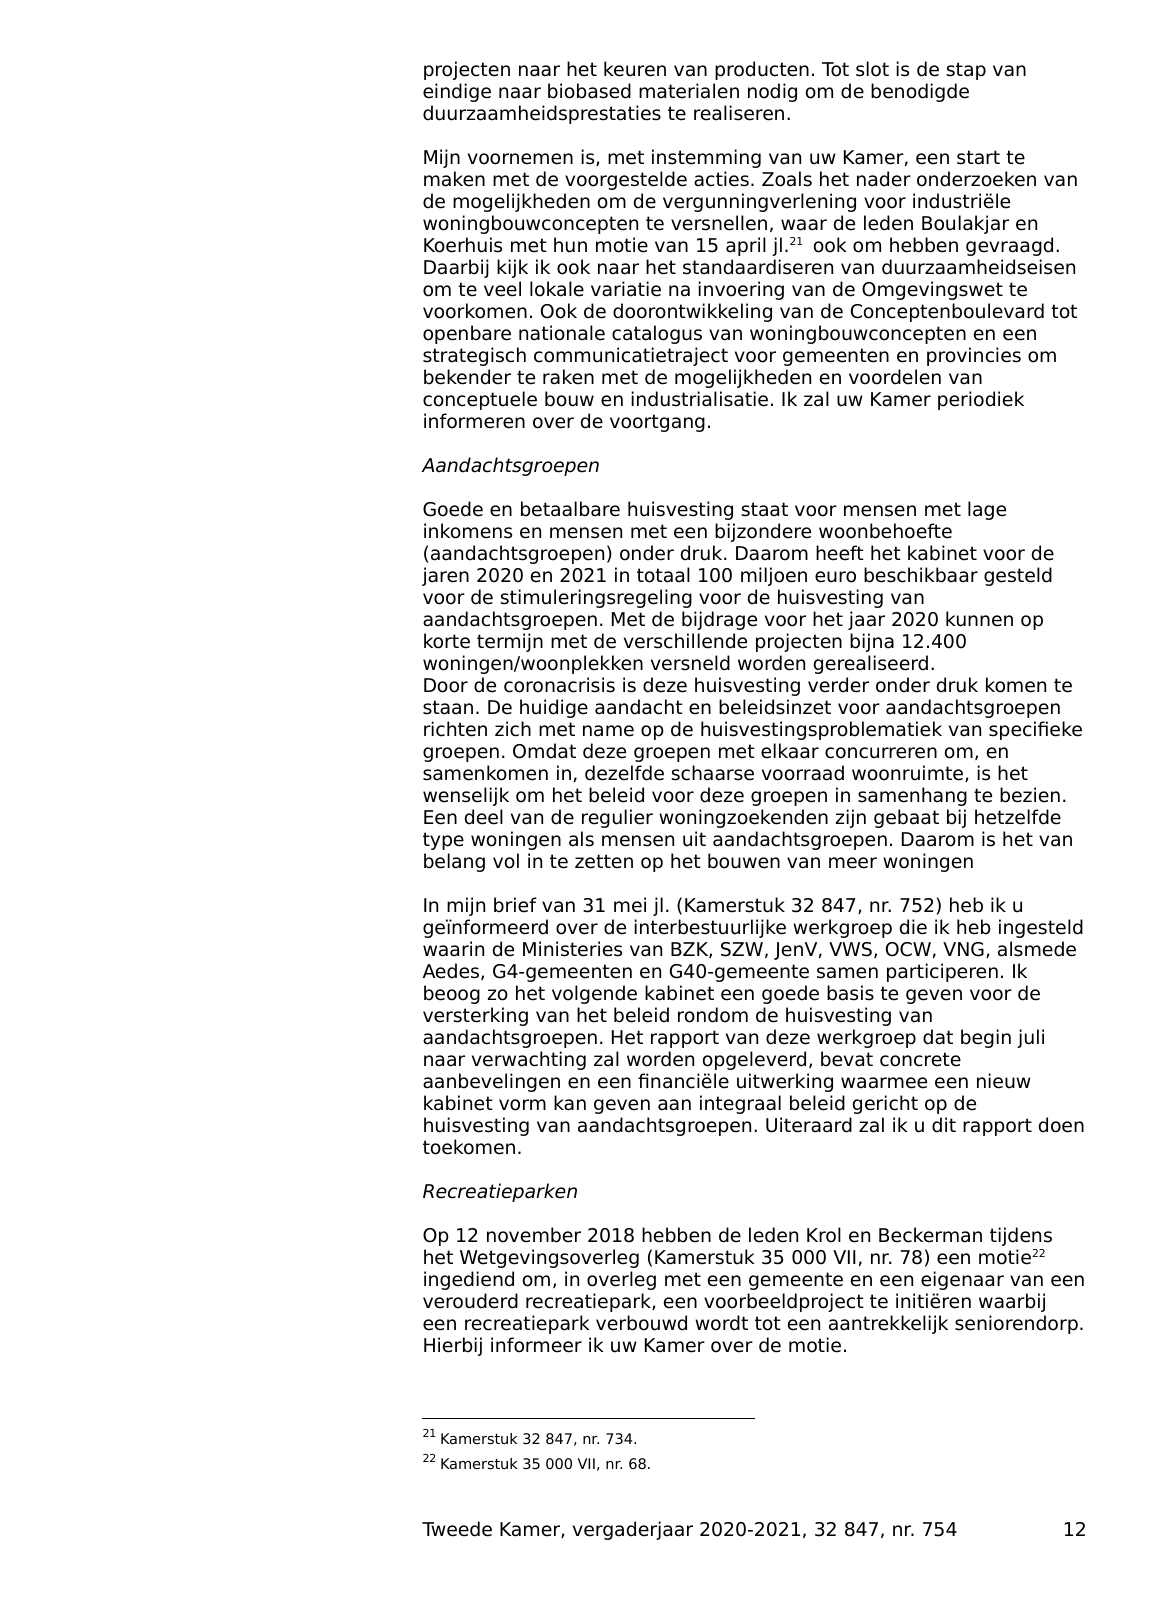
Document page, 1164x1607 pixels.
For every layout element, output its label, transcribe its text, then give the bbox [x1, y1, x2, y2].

text Kamerstuk 35 000 VII, nr. 68. [422, 1452, 1087, 1474]
text Mijn voornemen is, met instemming van uw Kamer, een start te maken met de voorgestelde acties. Zoals het nader onderzoeken van de mogelijkheden om de vergunningverlening voor industriële woningbouwconcepten te versnellen, waar de leden Boulakjar en Koerhuis met hun motie van 15 april jl. ook om hebben gevraagd. Daarbij kijk ik ook naar het standaardiseren van duurzaamheidseisen om te veel lokale variatie na invoering van de Omgevingswet te voorkomen. Ook de doorontwikkeling van de Conceptenboulevard tot openbare nationale catalogus van woningbouwconcepten en een strategisch communicatietraject voor gemeenten en provincies om bekender te raken met de mogelijkheden en voordelen van conceptuele bouw en industrialisatie. Ik zal uw Kamer periodiek informeren over de voortgang. [422, 147, 1087, 433]
subtitle Aandachtsgroepen [422, 455, 1087, 477]
subtitle Recreatieparken [422, 1181, 1087, 1203]
text Door de coronacrisis is deze huisvesting verder onder druk komen te staan. De huidige aandacht en beleidsinzet voor aandachtsgroepen richten zich met name op de huisvestingsproblematiek van specifieke groepen. Omdat deze groepen met elkaar concurreren om, en samenkomen in, dezelfde schaarse voorraad woonruimte, is het wenselijk om het beleid voor deze groepen in samenhang te bezien. Een deel van de regulier woningzoekenden zijn gebaat bij hetzelfde type woningen als mensen uit aandachtsgroepen. Daarom is het van belang vol in te zetten op het bouwen van meer woningen [422, 675, 1087, 873]
text In mijn brief van 31 mei jl. (Kamerstuk 32 847, nr. 752) heb ik u geïnformeerd over de interbestuurlijke werkgroep die ik heb ingesteld waarin de Ministeries van BZK, SZW, JenV, VWS, OCW, VNG, alsmede Aedes, G4-gemeenten en G40-gemeente samen participeren. Ik beoog zo het volgende kabinet een goede basis te geven voor de versterking van het beleid rondom de huisvesting van aandachtsgroepen. Het rapport van deze werkgroep dat begin juli naar verwachting zal worden opgeleverd, bevat concrete aanbevelingen en een financiële uitwerking waarmee een nieuw kabinet vorm kan geven aan integraal beleid gericht op de huisvesting van aandachtsgroepen. Uiteraard zal ik u dit rapport doen toekomen. [422, 895, 1087, 1159]
text Kamerstuk 32 847, nr. 734. [422, 1427, 1087, 1449]
text Goede en betaalbare huisvesting staat voor mensen met lage inkomens en mensen met een bijzondere woonbehoefte (aandachtsgroepen) onder druk. Daarom heeft het kabinet voor de jaren 2020 en 2021 in totaal 100 miljoen euro beschikbaar gesteld voor de stimuleringsregeling voor de huisvesting van aandachtsgroepen. Met de bijdrage voor het jaar 2020 kunnen op korte termijn met de verschillende projecten bijna 12.400 woningen/woonplekken versneld worden gerealiseerd. [422, 499, 1087, 675]
text projecten naar het keuren van producten. Tot slot is de stap van eindige naar biobased materialen nodig om de benodigde duurzaamheidsprestaties te realiseren. [422, 59, 1087, 125]
text Op 12 november 2018 hebben de leden Krol en Beckerman tijdens het Wetgevingsoverleg (Kamerstuk 35 000 VII, nr. 78) een motie ingediend om, in overleg met een gemeente en een eigenaar van een verouderd recreatiepark, een voorbeeldproject te initiëren waarbij een recreatiepark verbouwd wordt tot een aantrekkelijk seniorendorp. Hierbij informeer ik uw Kamer over de motie. [422, 1225, 1087, 1357]
